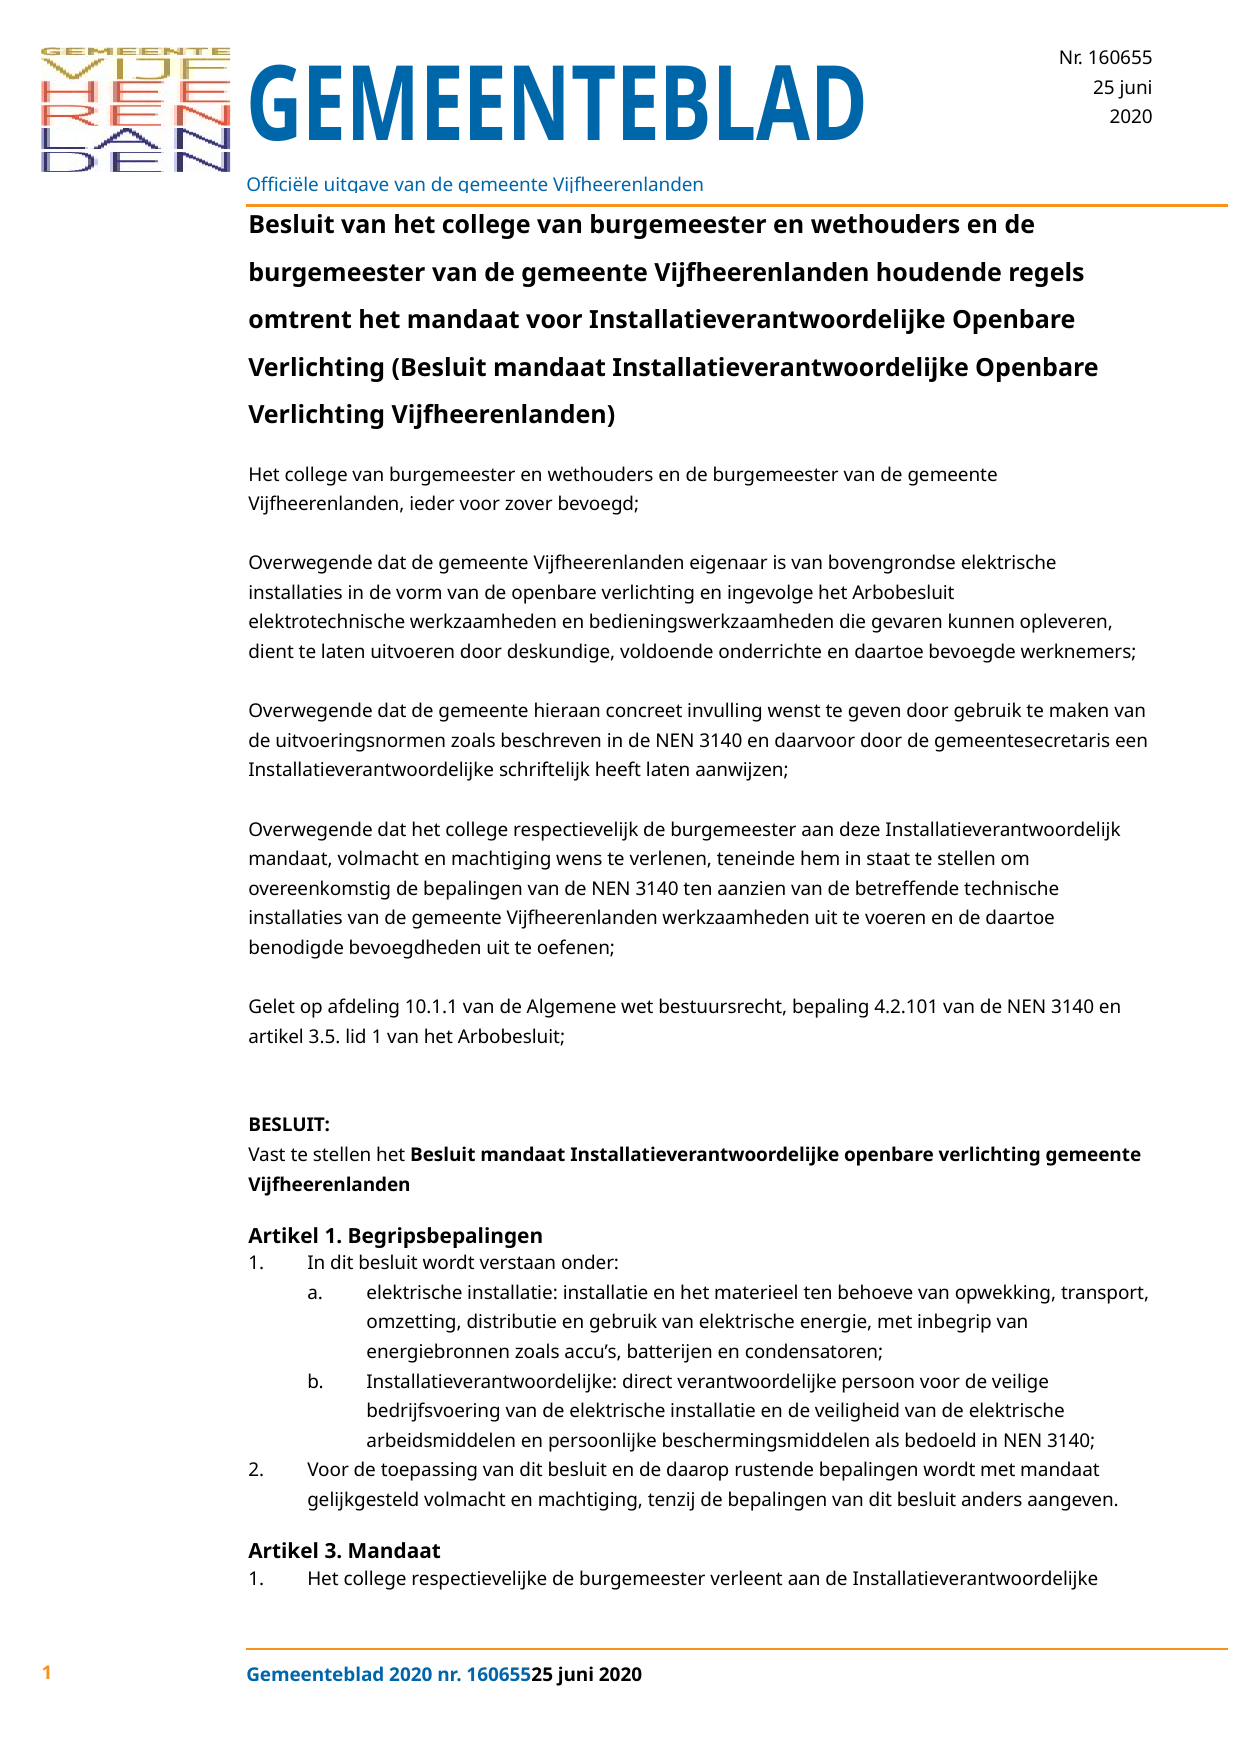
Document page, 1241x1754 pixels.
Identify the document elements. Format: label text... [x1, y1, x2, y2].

text Artikel 3. Mandaat [248, 1537, 1152, 1565]
text BESLUIT: [248, 1112, 1152, 1137]
text Overwegende dat de gemeente hieraan concreet invulling wenst te geven door gebruik te maken van de uitvoeringsnormen zoals beschreven in de NEN 3140 en daarvoor door de gemeentesecretaris een Installatieverantwoordelijke schriftelijk heeft laten aanwijzen; [248, 697, 1152, 782]
text Het college van burgemeester en wethouders en de burgemeester van de gemeente Vijfheerenlanden, ieder voor zover bevoegd; [248, 461, 1152, 516]
text Overwegende dat de gemeente Vijfheerenlanden eigenaar is van bovengrondse elektrische installaties in de vorm van de openbare verlichting en ingevolge het Arbobesluit [248, 549, 1152, 605]
text Vast te stellen het Besluit mandaat Installatieverantwoordelijke openbare verlichting gemeente Vijfheerenlanden [248, 1141, 1152, 1196]
text Besluit van het college van burgemeester en wethouders en de burgemeester van de gemeente Vijfheerenlanden houdende regels omtrent het mandaat voor Installatieverantwoordelijke Openbare Verlichting (Besluit mandaat Installatieverantwoordelijke Openbare Verlichting Vijfheerenlanden) [248, 207, 1152, 431]
list Voor de toepassing van dit besluit en de daarop rustende bepalingen wordt met mandaat gelijkgesteld volmacht en machtiging, tenzij de bepalingen van dit besluit anders aangeven. [248, 1457, 1152, 1512]
picture [41, 47, 231, 172]
list Installatieverantwoordelijke: direct verantwoordelijke persoon voor de veilige bedrijfsvoering van de elektrische installatie en de veiligheid van de elektrische arbeidsmiddelen en persoonlijke beschermingsmiddelen als bedoeld in NEN 3140; [307, 1368, 1152, 1453]
text elektrotechnische werkzaamheden en bedieningswerkzaamheden die gevaren kunnen opleveren, dient te laten uitvoeren door deskundige, voldoende onderrichte en daartoe bevoegde werknemers; [248, 609, 1152, 664]
list elektrische installatie: installatie en het materieel ten behoeve van opwekking, transport, omzetting, distributie en gebruik van elektrische energie, met inbegrip van energiebronnen zoals accu’s, batterijen en condensatoren; [307, 1279, 1152, 1364]
text Overwegende dat het college respectievelijk de burgemeester aan deze Installatieverantwoordelijk mandaat, volmacht en machtiging wens te verlenen, teneinde hem in staat te stellen om overeenkomstig de bepalingen van de NEN 3140 ten aanzien van de betreffende technische installaties van de gemeente Vijfheerenlanden werkzaamheden uit te voeren en de daartoe benodigde bevoegdheden uit te oefenen; [248, 816, 1152, 960]
list In dit besluit wordt verstaan onder: [248, 1249, 1152, 1275]
text Artikel 1. Begripsbepalingen [248, 1221, 1152, 1249]
text Gelet op afdeling 10.1.1 van de Algemene wet bestuursrecht, bepaling 4.2.101 van de NEN 3140 en artikel 3.5. lid 1 van het Arbobesluit; [248, 993, 1152, 1048]
list Het college respectievelijke de burgemeester verleent aan de Installatieverantwoordelijke [248, 1565, 1152, 1591]
